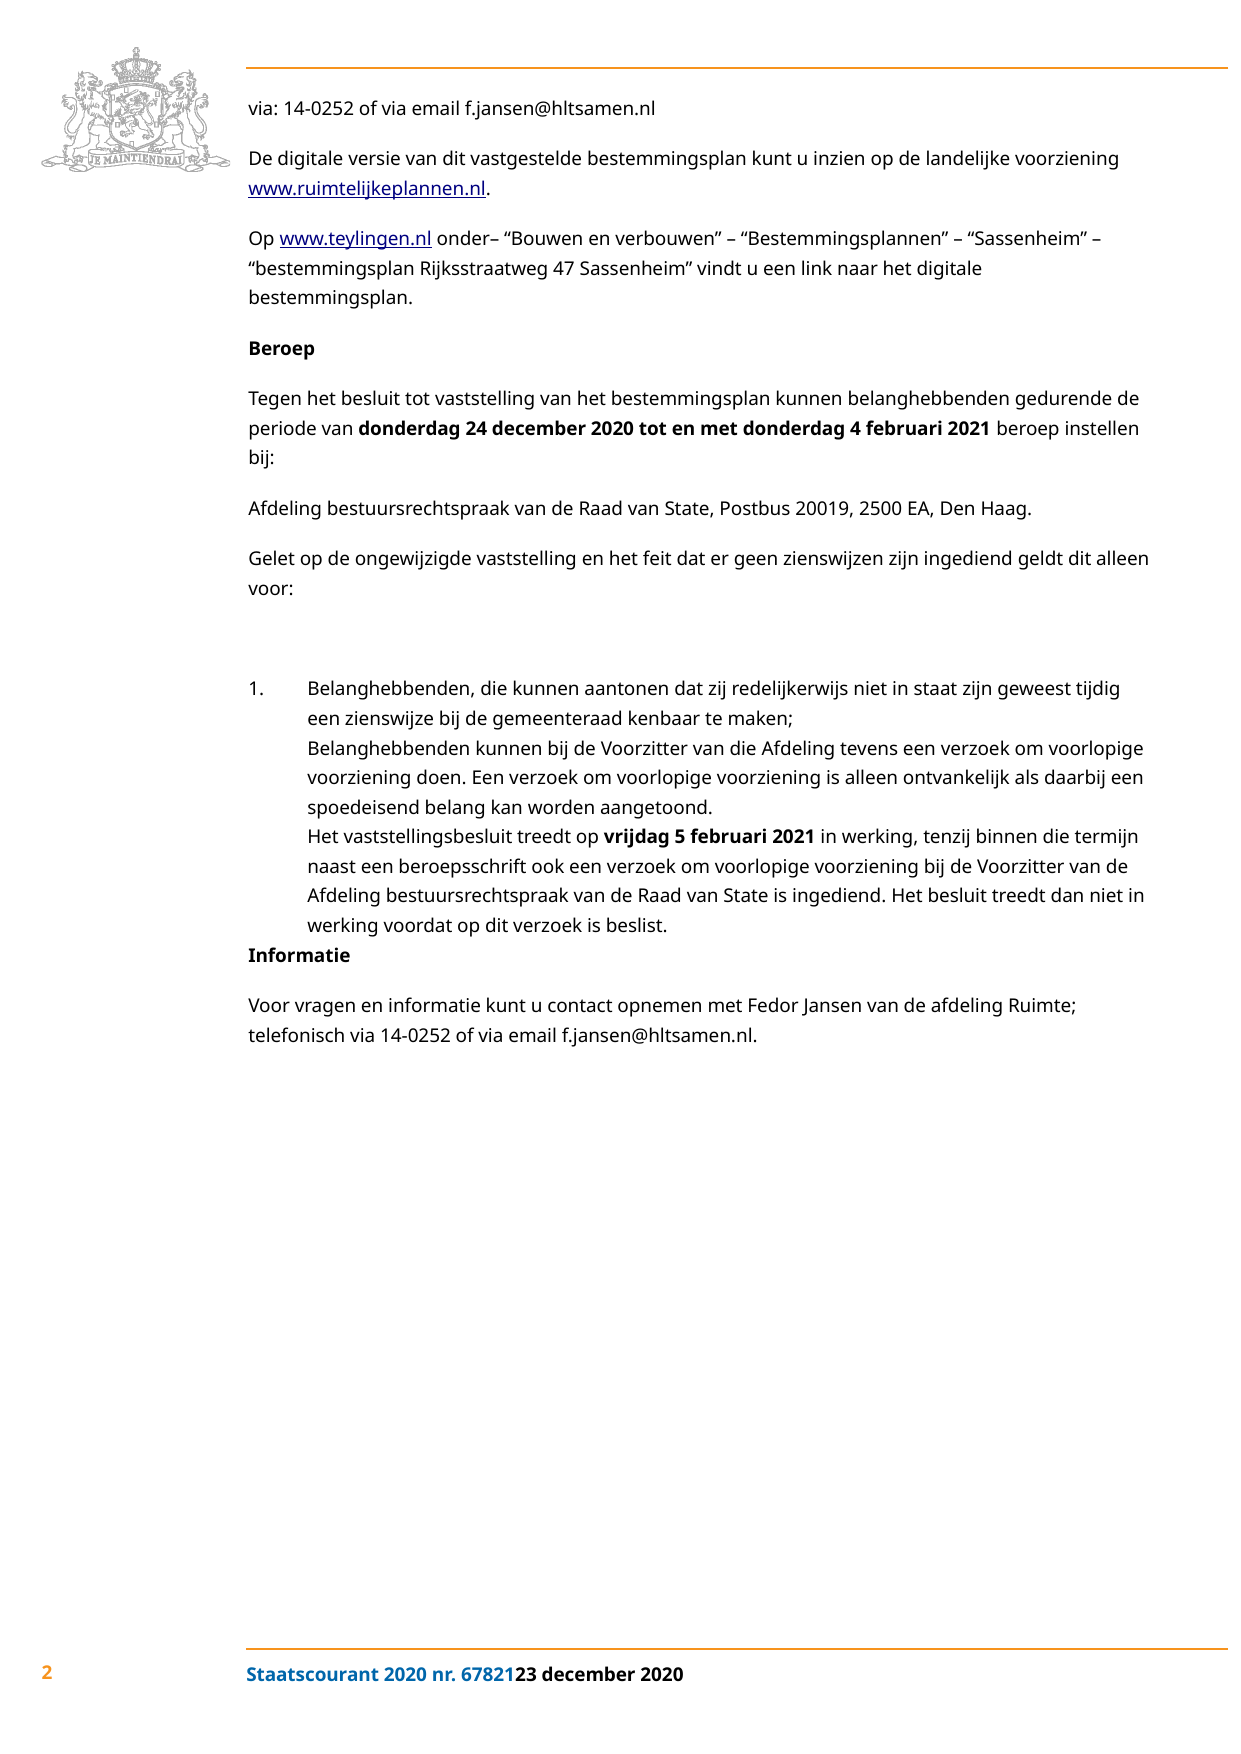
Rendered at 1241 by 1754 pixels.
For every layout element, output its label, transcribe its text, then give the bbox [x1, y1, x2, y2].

text Voor vragen en informatie kunt u contact opnemen met Fedor Jansen van de afdeling Ruimte; telefonisch via 14-0252 of via email f.jansen@hltsamen.nl. [248, 992, 1152, 1048]
text via: 14-0252 of via email f.jansen@hltsamen.nl [248, 95, 1152, 121]
text Gelet op de ongewijzigde vaststelling en het feit dat er geen zienswijzen zijn ingediend geldt dit alleen voor: [248, 545, 1152, 601]
text De digitale versie van dit vastgestelde bestemmingsplan kunt u inzien op de landelijke voorziening www.ruimtelijkeplannen.nl. [248, 145, 1152, 201]
text Beroep [248, 335, 1152, 361]
list Belanghebbenden kunnen bij de Voorzitter van die Afdeling tevens een verzoek om voorlopige voorziening doen. Een verzoek om voorlopige voorziening is alleen ontvankelijk als daarbij een spoedeisend belang kan worden aangetoond. [248, 735, 1152, 820]
list Het vaststellingsbesluit treedt op vrijdag 5 februari 2021 in werking, tenzij binnen die termijn naast een beroepsschrift ook een verzoek om voorlopige voorziening bij de Voorzitter van de Afdeling bestuursrechtspraak van de Raad van State is ingediend. Het besluit treedt dan niet in werking voordat op dit verzoek is beslist. [248, 823, 1152, 938]
text Informatie [248, 942, 1152, 968]
text Tegen het besluit tot vaststelling van het bestemmingsplan kunnen belanghebbenden gedurende de periode van donderdag 24 december 2020 tot en met donderdag 4 februari 2021 beroep instellen bij: [248, 385, 1152, 470]
text Op www.teylingen.nl onder– “Bouwen en verbouwen” – “Bestemmingsplannen” – “Sassenheim” – “bestemmingsplan Rijksstraatweg 47 Sassenheim” vindt u een link naar het digitale bestemmingsplan. [248, 225, 1152, 310]
picture [41, 47, 231, 172]
list Belanghebbenden, die kunnen aantonen dat zij redelijkerwijs niet in staat zijn geweest tijdig een zienswijze bij de gemeenteraad kenbaar te maken; [248, 676, 1152, 731]
text Afdeling bestuursrechtspraak van de Raad van State, Postbus 20019, 2500 EA, Den Haag. [248, 495, 1152, 521]
